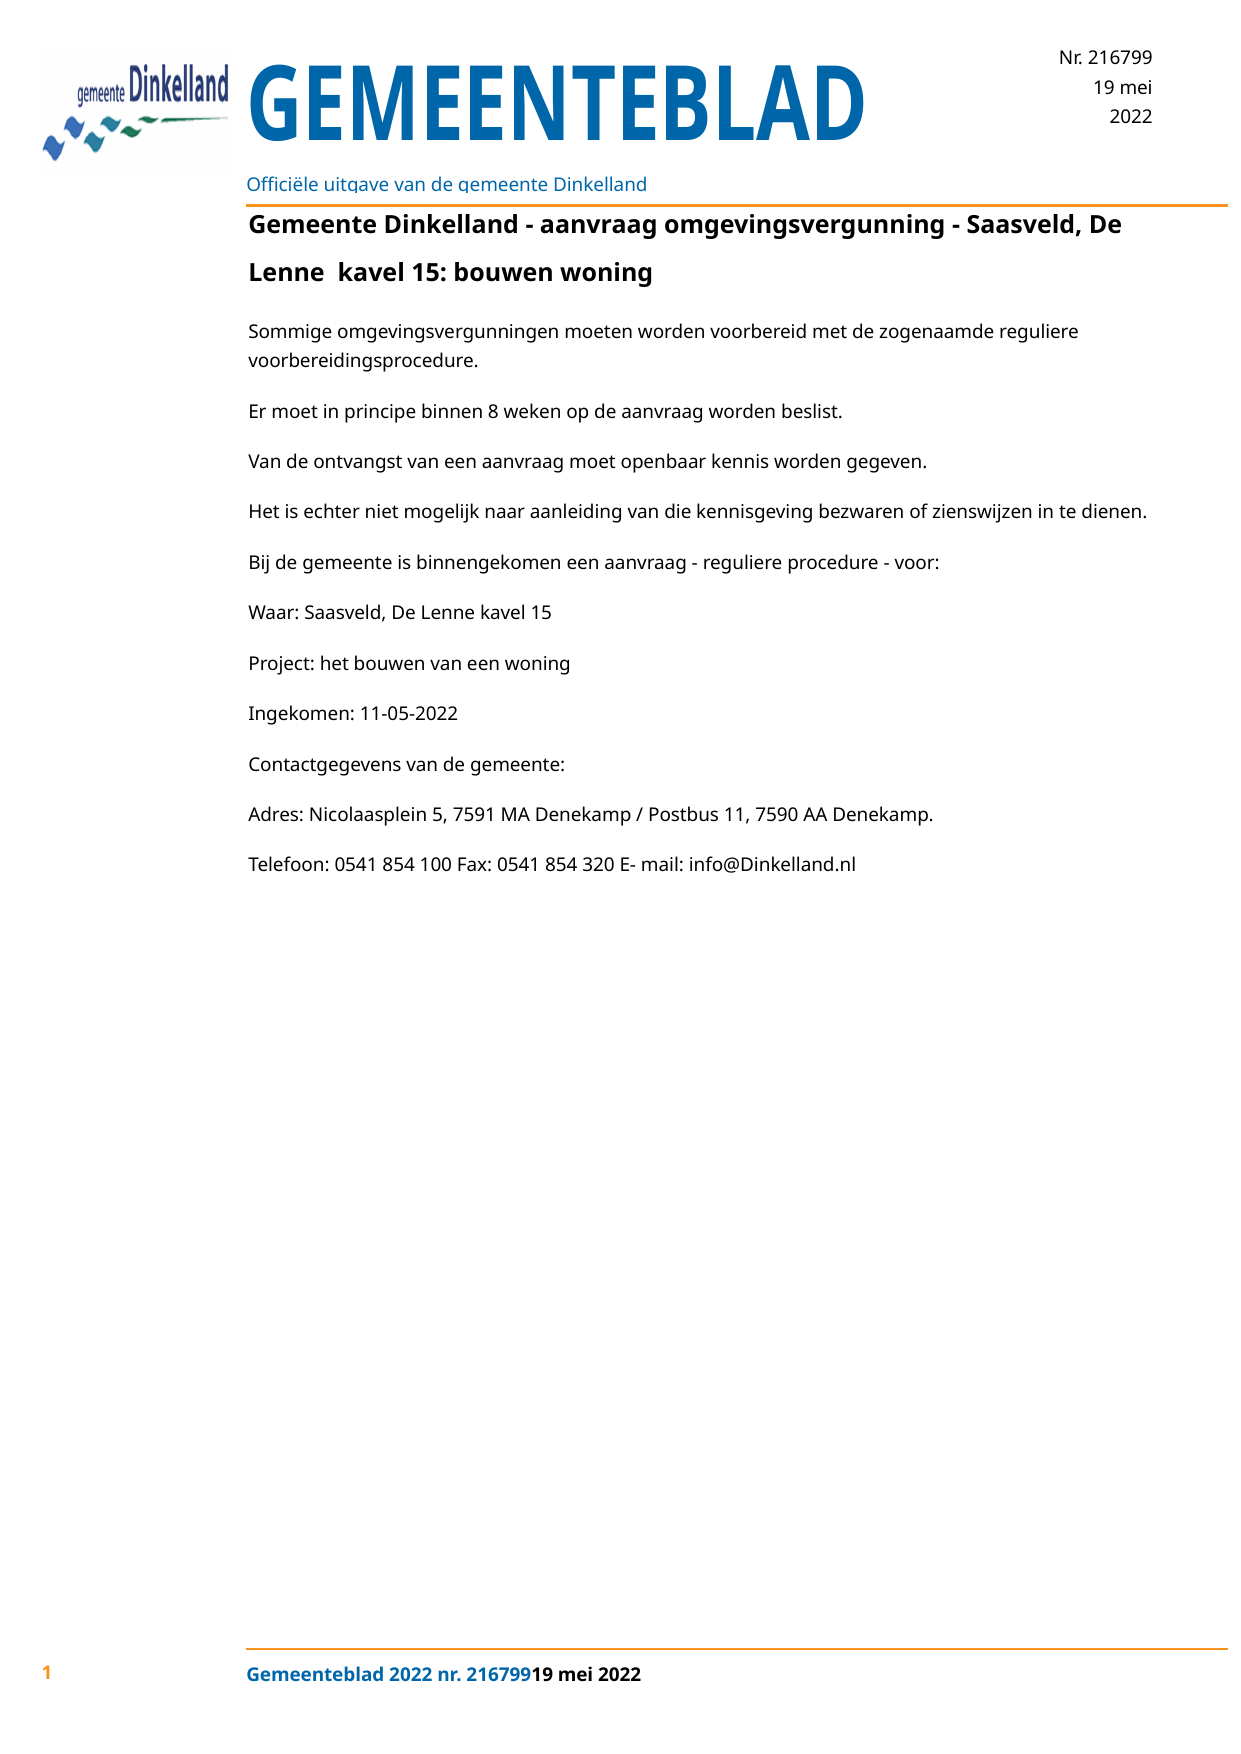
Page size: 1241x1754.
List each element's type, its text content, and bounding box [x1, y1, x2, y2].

text Sommige omgevingsvergunningen moeten worden voorbereid met de zogenaamde reguliere voorbereidingsprocedure. [248, 318, 1152, 373]
text Bij de gemeente is binnengekomen een aanvraag - reguliere procedure - voor: [248, 549, 1152, 575]
text Waar: Saasveld, De Lenne kavel 15 [248, 599, 1152, 625]
text Ingekomen: 11-05-2022 [248, 700, 1152, 726]
picture [41, 47, 231, 172]
text Project: het bouwen van een woning [248, 650, 1152, 676]
text Gemeente Dinkelland - aanvraag omgevingsvergunning - Saasveld, De Lenne kavel 15: bouwen woning [248, 207, 1152, 288]
text Contactgegevens van de gemeente: [248, 751, 1152, 777]
text Van de ontvangst van een aanvraag moet openbaar kennis worden gegeven. [248, 448, 1152, 474]
text Telefoon: 0541 854 100 Fax: 0541 854 320 E- mail: info@Dinkelland.nl [248, 852, 1152, 877]
text Er moet in principe binnen 8 weken op de aanvraag worden beslist. [248, 398, 1152, 424]
text Het is echter niet mogelijk naar aanleiding van die kennisgeving bezwaren of zienswijzen in te dienen. [248, 499, 1152, 524]
text Adres: Nicolaasplein 5, 7591 MA Denekamp / Postbus 11, 7590 AA Denekamp. [248, 801, 1152, 827]
